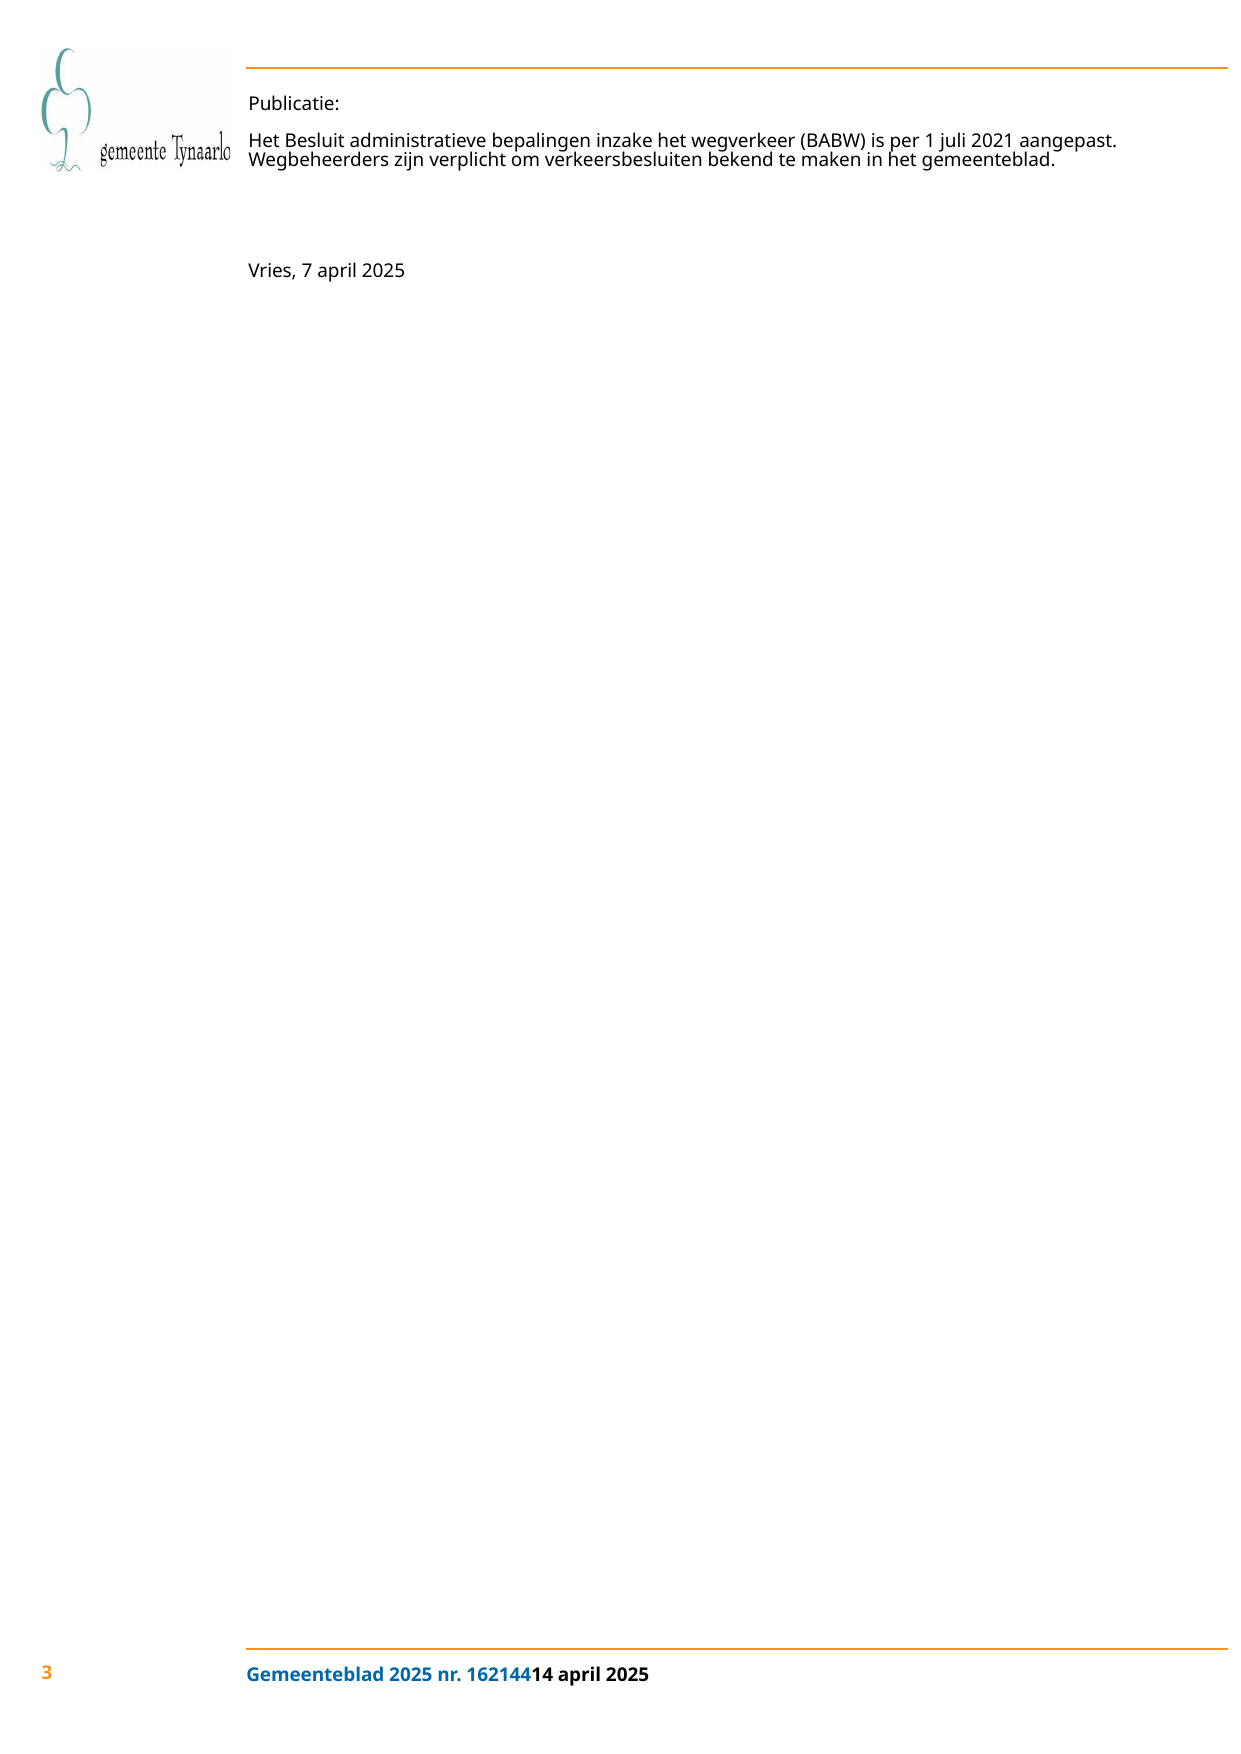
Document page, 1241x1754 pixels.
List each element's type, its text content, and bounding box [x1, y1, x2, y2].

text Publicatie: [248, 95, 1152, 114]
picture [41, 47, 231, 172]
text Het Besluit administratieve bepalingen inzake het wegverkeer (BABW) is per 1 juli 2021 aangepast. Wegbeheerders zijn verplicht om verkeersbesluiten bekend te maken in het gemeenteblad. [248, 132, 1152, 170]
text Vries, 7 april 2025 [248, 262, 1152, 281]
